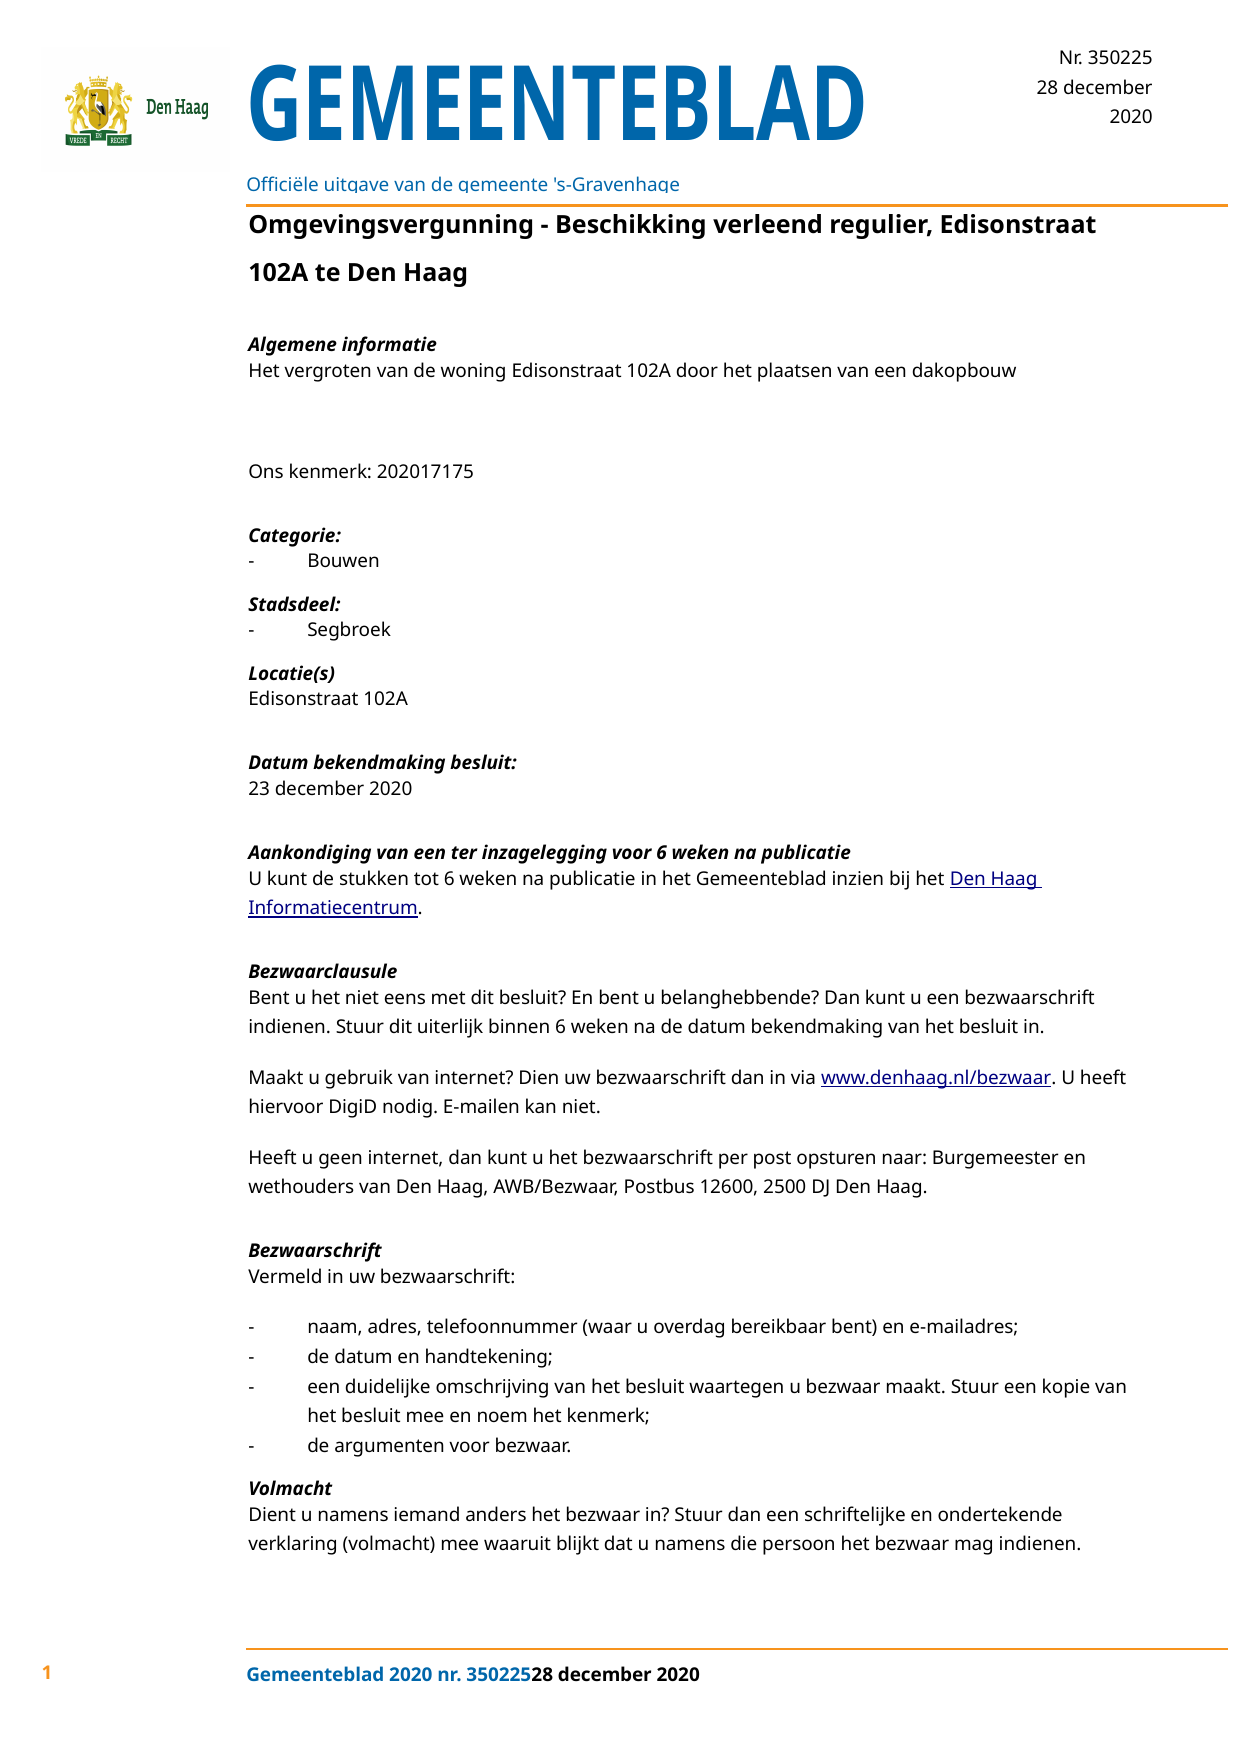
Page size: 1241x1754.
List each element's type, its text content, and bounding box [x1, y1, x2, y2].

text Volmacht [248, 1475, 1152, 1501]
text Aankondiging van een ter inzagelegging voor 6 weken na publicatie [248, 839, 1152, 865]
text Dient u namens iemand anders het bezwaar in? Stuur dan een schriftelijke en ondertekende verklaring (volmacht) mee waaruit blijkt dat u namens die persoon het bezwaar mag indienen. [248, 1501, 1152, 1556]
text Edisonstraat 102A [248, 685, 1152, 711]
text Datum bekendmaking besluit: [248, 749, 1152, 775]
text 23 december 2020 [248, 775, 1152, 801]
text Heeft u geen internet, dan kunt u het bezwaarschrift per post opsturen naar: Burgemeester en wethouders van Den Haag, AWB/Bezwaar, Postbus 12600, 2500 DJ Den Haag. [248, 1144, 1152, 1199]
text Locatie(s) [248, 660, 1152, 685]
text Categorie: [248, 522, 1152, 548]
text Bent u het niet eens met dit besluit? En bent u belanghebbende? Dan kunt u een bezwaarschrift indienen. Stuur dit uiterlijk binnen 6 weken na de datum bekendmaking van het besluit in. [248, 984, 1152, 1039]
text Algemene informatie [248, 331, 1152, 357]
text U kunt de stukken tot 6 weken na publicatie in het Gemeenteblad inzien bij het Den Haag Informatiecentrum. [248, 865, 1152, 920]
text Bezwaarclausule [248, 958, 1152, 984]
text Maakt u gebruik van internet? Dien uw bezwaarschrift dan in via www.denhaag.nl/bezwaar. U heeft hiervoor DigiD nodig. E-mailen kan niet. [248, 1064, 1152, 1119]
list Segbroek [248, 617, 1152, 642]
picture [41, 47, 231, 172]
text Omgevingsvergunning - Beschikking verleend regulier, Edisonstraat 102A te Den Haag [248, 207, 1152, 288]
text Bezwaarschrift [248, 1238, 1152, 1263]
text Vermeld in uw bezwaarschrift: [248, 1263, 1152, 1289]
list de datum en handtekening; [248, 1343, 1152, 1369]
text Stadsdeel: [248, 591, 1152, 617]
text Ons kenmerk: 202017175 [248, 458, 1152, 484]
list de argumenten voor bezwaar. [248, 1432, 1152, 1458]
list een duidelijke omschrijving van het besluit waartegen u bezwaar maakt. Stuur een kopie van het besluit mee en noem het kenmerk; [248, 1373, 1152, 1428]
list Bouwen [248, 548, 1152, 573]
text Het vergroten van de woning Edisonstraat 102A door het plaatsen van een dakopbouw [248, 357, 1152, 383]
list naam, adres, telefoonnummer (waar u overdag bereikbaar bent) en e-mailadres; [248, 1314, 1152, 1339]
